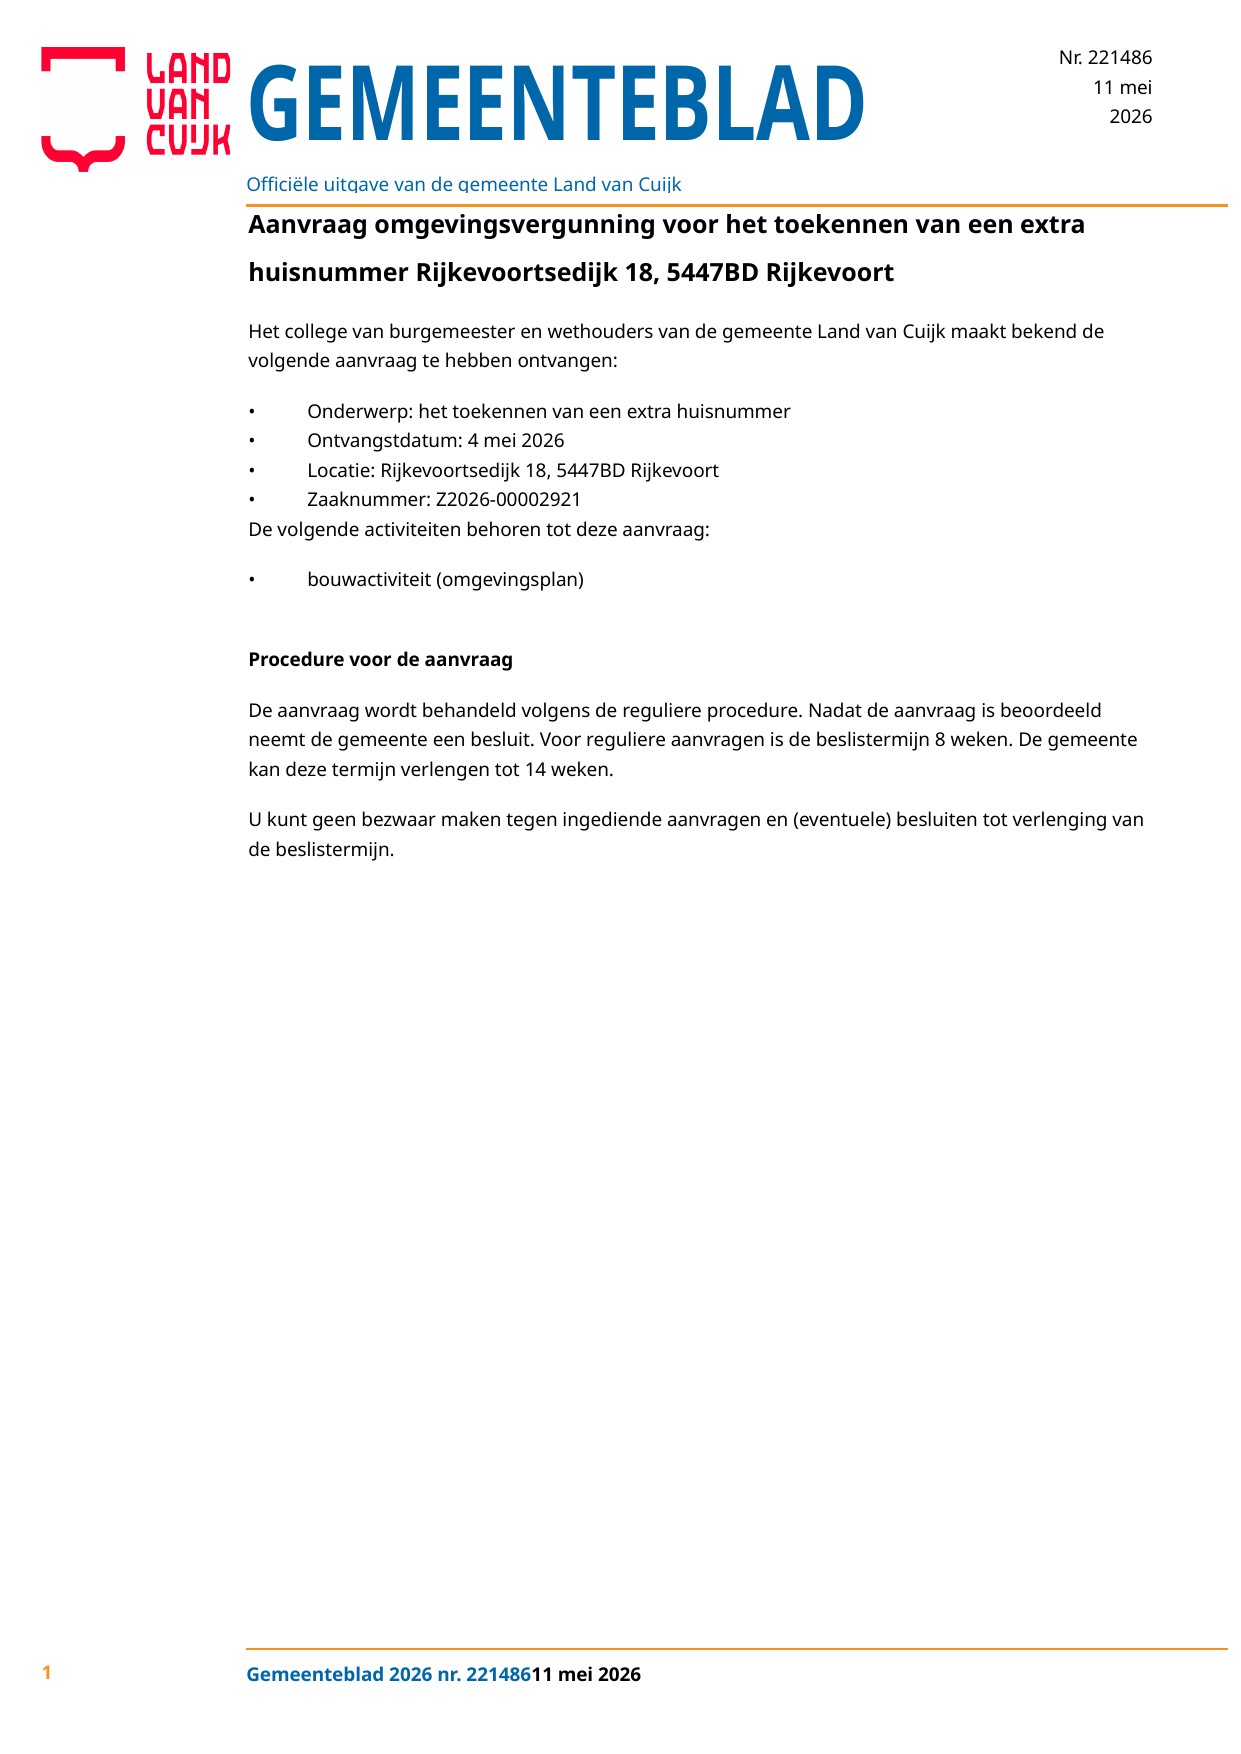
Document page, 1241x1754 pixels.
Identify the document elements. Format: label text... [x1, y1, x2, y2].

list Locatie: Rijkevoortsedijk 18, 5447BD Rijkevoort [248, 457, 1152, 483]
text De volgende activiteiten behoren tot deze aanvraag: [248, 516, 1152, 542]
list Ontvangstdatum: 4 mei 2026 [248, 427, 1152, 453]
picture [41, 47, 231, 172]
text U kunt geen bezwaar maken tegen ingediende aanvragen en (eventuele) besluiten tot verlenging van de beslistermijn. [248, 807, 1152, 862]
list bouwactiviteit (omgevingsplan) [248, 567, 1152, 592]
list Onderwerp: het toekennen van een extra huisnummer [248, 398, 1152, 424]
text Aanvraag omgevingsvergunning voor het toekennen van een extra huisnummer Rijkevoortsedijk 18, 5447BD Rijkevoort [248, 207, 1152, 288]
text De aanvraag wordt behandeld volgens de reguliere procedure. Nadat de aanvraag is beoordeeld neemt de gemeente een besluit. Voor reguliere aanvragen is de beslistermijn 8 weken. De gemeente kan deze termijn verlengen tot 14 weken. [248, 697, 1152, 782]
list Zaaknummer: Z2026-00002921 [248, 487, 1152, 512]
text Procedure voor de aanvraag [248, 647, 1152, 672]
text Het college van burgemeester en wethouders van de gemeente Land van Cuijk maakt bekend de volgende aanvraag te hebben ontvangen: [248, 318, 1152, 373]
